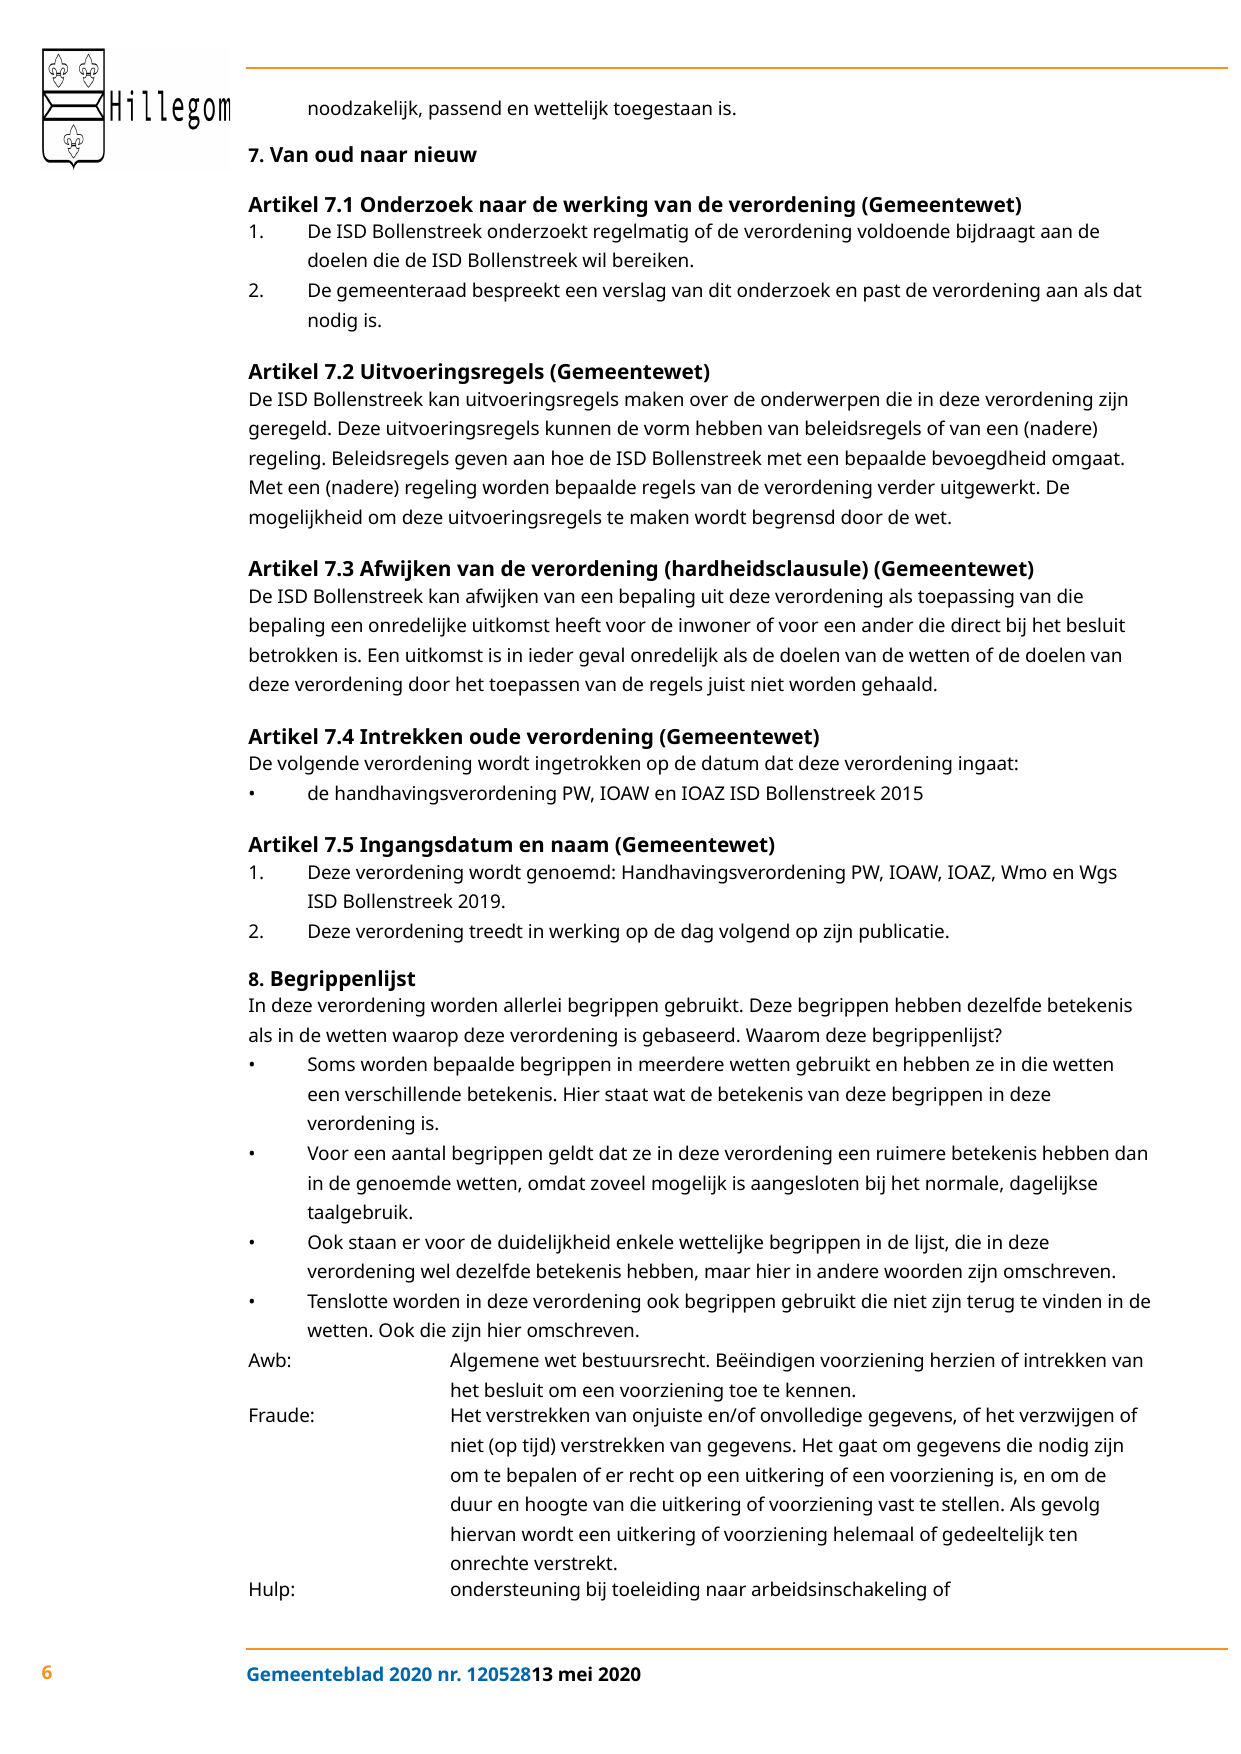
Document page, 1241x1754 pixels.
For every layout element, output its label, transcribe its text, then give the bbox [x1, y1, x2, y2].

list Voor een aantal begrippen geldt dat ze in deze verordening een ruimere betekenis hebben dan in de genoemde wetten, omdat zoveel mogelijk is aangesloten bij het normale, dagelijkse taalgebruik. [248, 1140, 1152, 1225]
text Artikel 7.1 Onderzoek naar de werking van de verordening (Gemeentewet) [248, 190, 1152, 218]
text De ISD Bollenstreek kan uitvoeringsregels maken over de onderwerpen die in deze verordening zijn geregeld. Deze uitvoeringsregels kunnen de vorm hebben van beleidsregels of van een (nadere) regeling. Beleidsregels geven aan hoe de ISD Bollenstreek met een bepaalde bevoegdheid omgaat. [248, 386, 1152, 471]
table_cell Het verstrekken van onjuiste en/of onvolledige gegevens, of het verzwijgen of niet (op tijd) verstrekken van gegevens. Het gaat om gegevens die nodig zijn om te bepalen of er recht op een uitkering of een voorziening is, en om de duur en hoogte van die uitkering of voorziening vast te stellen. Als gevolg hiervan wordt een uitkering of voorziening helemaal of gedeeltelijk ten onrechte verstrekt. [450, 1403, 1152, 1576]
text In deze verordening worden allerlei begrippen gebruikt. Deze begrippen hebben dezelfde betekenis als in de wetten waarop deze verordening is gebaseerd. Waarom deze begrippenlijst? [248, 992, 1152, 1047]
list De ISD Bollenstreek onderzoekt regelmatig of de verordening voldoende bijdraagt aan de doelen die de ISD Bollenstreek wil bereiken. [248, 218, 1152, 273]
text Met een (nadere) regeling worden bepaalde regels van de verordening verder uitgewerkt. De mogelijkheid om deze uitvoeringsregels te maken wordt begrensd door de wet. [248, 474, 1152, 530]
text De ISD Bollenstreek kan afwijken van een bepaling uit deze verordening als toepassing van die bepaling een onredelijke uitkomst heeft voor de inwoner of voor een ander die direct bij het besluit betrokken is. Een uitkomst is in ieder geval onredelijk als de doelen van de wetten of de doelen van deze verordening door het toepassen van de regels juist niet worden gehaald. [248, 583, 1152, 697]
text Artikel 7.4 Intrekken oude verordening (Gemeentewet) [248, 722, 1152, 751]
list Deze verordening wordt genoemd: Handhavingsverordening PW, IOAW, IOAZ, Wmo en Wgs ISD Bollenstreek 2019. [248, 859, 1152, 914]
list Tenslotte worden in deze verordening ook begrippen gebruikt die niet zijn terug te vinden in de wetten. Ook die zijn hier omschreven. [248, 1288, 1152, 1343]
table_cell Fraude: [248, 1403, 450, 1576]
text Artikel 7.2 Uitvoeringsregels (Gemeentewet) [248, 357, 1152, 386]
text Artikel 7.5 Ingangsdatum en naam (Gemeentewet) [248, 831, 1152, 859]
text De volgende verordening wordt ingetrokken op de datum dat deze verordening ingaat: [248, 751, 1152, 776]
table_header Awb: [248, 1347, 450, 1403]
table_header Algemene wet bestuursrecht. Beëindigen voorziening herzien of intrekken van het besluit om een voorziening toe te kennen. [450, 1347, 1152, 1403]
text 8. Begrippenlijst [248, 964, 1152, 992]
list Ook staan er voor de duidelijkheid enkele wettelijke begrippen in de lijst, die in deze verordening wel dezelfde betekenis hebben, maar hier in andere woorden zijn omschreven. [248, 1229, 1152, 1284]
text 7. Van oud naar nieuw [248, 140, 1152, 169]
list De gemeenteraad bespreekt een verslag van dit onderzoek en past de verordening aan als dat nodig is. [248, 277, 1152, 333]
list noodzakelijk, passend en wettelijk toegestaan is. [248, 95, 1152, 121]
list Soms worden bepaalde begrippen in meerdere wetten gebruikt en hebben ze in die wetten een verschillende betekenis. Hier staat wat de betekenis van deze begrippen in deze verordening is. [248, 1051, 1152, 1136]
table_cell ondersteuning bij toeleiding naar arbeidsinschakeling of [450, 1576, 1152, 1602]
list Deze verordening treedt in werking op de dag volgend op zijn publicatie. [248, 918, 1152, 944]
table_cell Hulp: [248, 1576, 450, 1602]
text Artikel 7.3 Afwijken van de verordening (hardheidsclausule) (Gemeentewet) [248, 554, 1152, 583]
picture [41, 47, 231, 172]
list de handhavingsverordening PW, IOAW en IOAZ ISD Bollenstreek 2015 [248, 780, 1152, 806]
